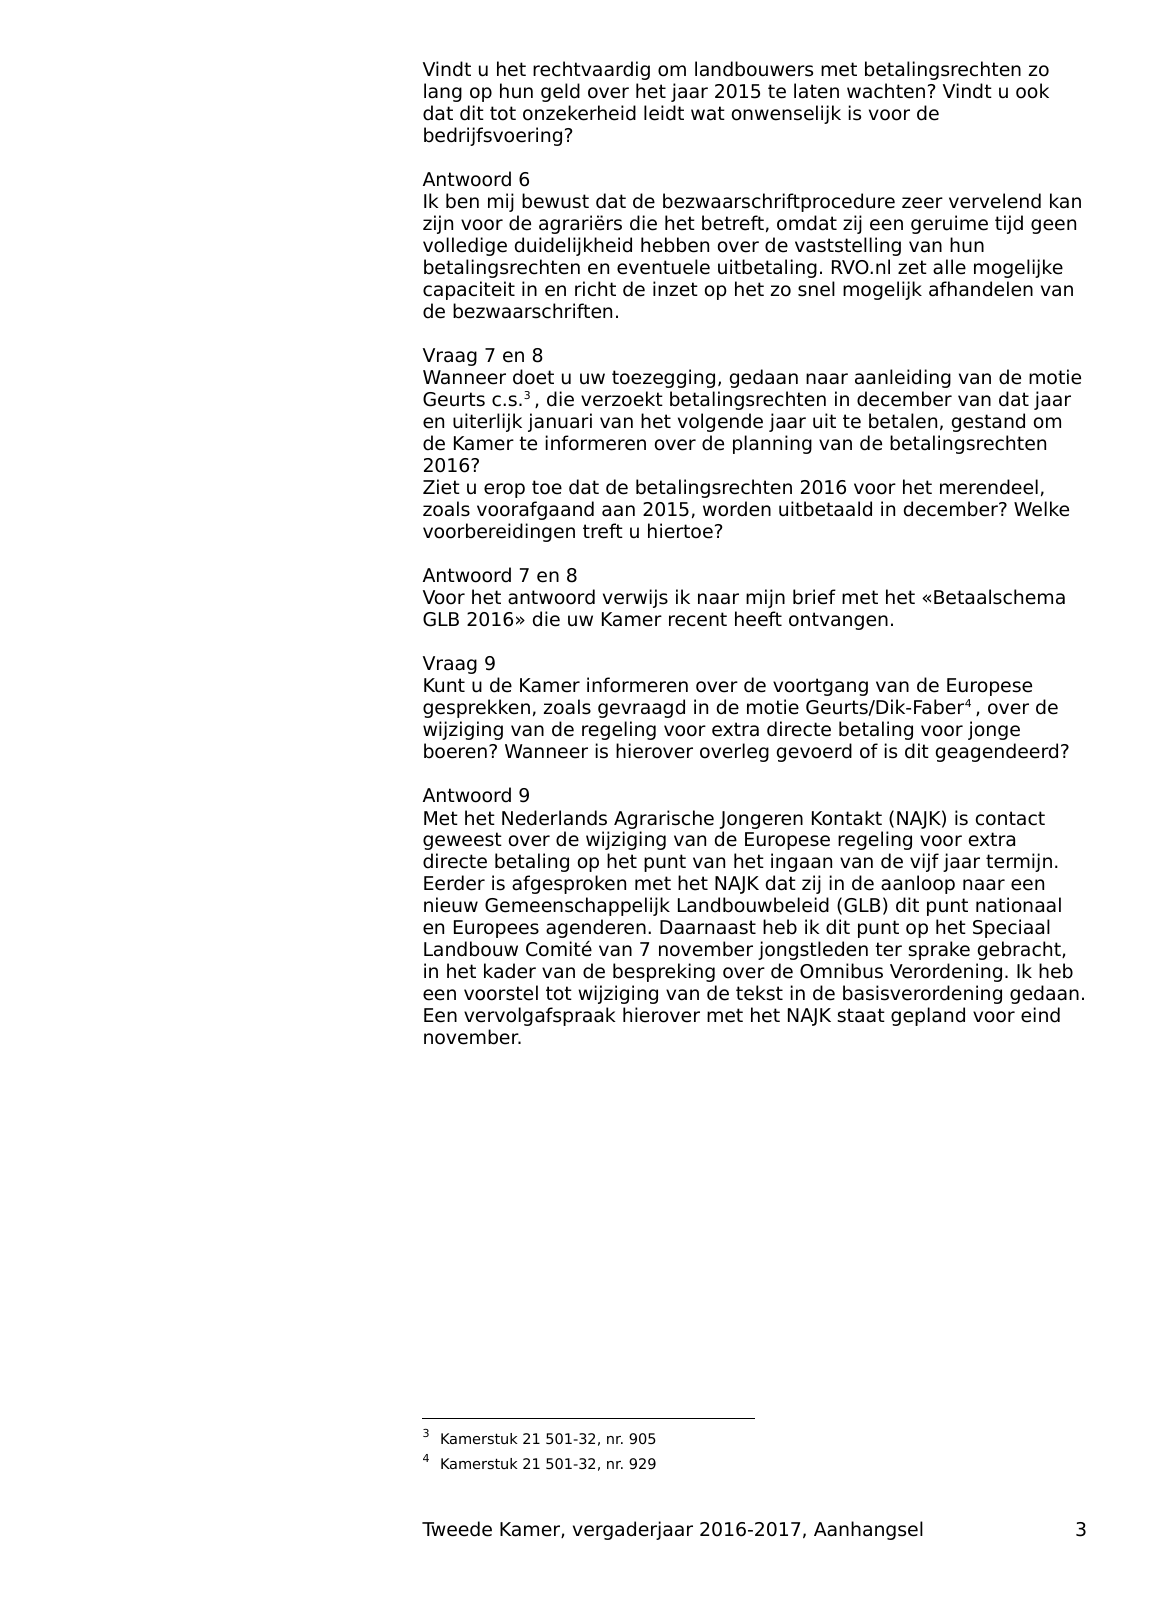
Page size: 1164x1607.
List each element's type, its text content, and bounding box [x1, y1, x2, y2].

text Vindt u het rechtvaardig om landbouwers met betalingsrechten zo lang op hun geld over het jaar 2015 te laten wachten? Vindt u ook dat dit tot onzekerheid leidt wat onwenselijk is voor de bedrijfsvoering? [422, 59, 1087, 147]
text Met het Nederlands Agrarische Jongeren Kontakt (NAJK) is contact geweest over de wijziging van de Europese regeling voor extra directe betaling op het punt van het ingaan van de vijf jaar termijn. Eerder is afgesproken met het NAJK dat zij in de aanloop naar een nieuw Gemeenschappelijk Landbouwbeleid (GLB) dit punt nationaal en Europees agenderen. Daarnaast heb ik dit punt op het Speciaal Landbouw Comité van 7 november jongstleden ter sprake gebracht, in het kader van de bespreking over de Omnibus Verordening. Ik heb een voorstel tot wijziging van de tekst in de basisverordening gedaan. Een vervolgafspraak hierover met het NAJK staat gepland voor eind november. [422, 807, 1087, 1049]
text Kamerstuk 21 501-32, nr. 929 [422, 1452, 1087, 1474]
text Vraag 7 en 8 [422, 345, 1087, 367]
text Antwoord 7 en 8 [422, 565, 1087, 587]
text Voor het antwoord verwijs ik naar mijn brief met het «Betaalschema GLB 2016» die uw Kamer recent heeft ontvangen. [422, 587, 1087, 631]
text Antwoord 6 [422, 169, 1087, 191]
text Antwoord 9 [422, 785, 1087, 807]
text Ik ben mij bewust dat de bezwaarschriftprocedure zeer vervelend kan zijn voor de agrariërs die het betreft, omdat zij een geruime tijd geen volledige duidelijkheid hebben over de vaststelling van hun betalingsrechten en eventuele uitbetaling. RVO.nl zet alle mogelijke capaciteit in en richt de inzet op het zo snel mogelijk afhandelen van de bezwaarschriften. [422, 191, 1087, 323]
text Kamerstuk 21 501-32, nr. 905 [422, 1427, 1087, 1449]
text Wanneer doet u uw toezegging, gedaan naar aanleiding van de motie Geurts c.s., die verzoekt betalingsrechten in december van dat jaar en uiterlijk januari van het volgende jaar uit te betalen, gestand om de Kamer te informeren over de planning van de betalingsrechten 2016? [422, 367, 1087, 477]
text Ziet u erop toe dat de betalingsrechten 2016 voor het merendeel, zoals voorafgaand aan 2015, worden uitbetaald in december? Welke voorbereidingen treft u hiertoe? [422, 477, 1087, 543]
text Kunt u de Kamer informeren over de voortgang van de Europese gesprekken, zoals gevraagd in de motie Geurts/Dik-Faber, over de wijziging van de regeling voor extra directe betaling voor jonge boeren? Wanneer is hierover overleg gevoerd of is dit geagendeerd? [422, 675, 1087, 763]
text Vraag 9 [422, 653, 1087, 675]
